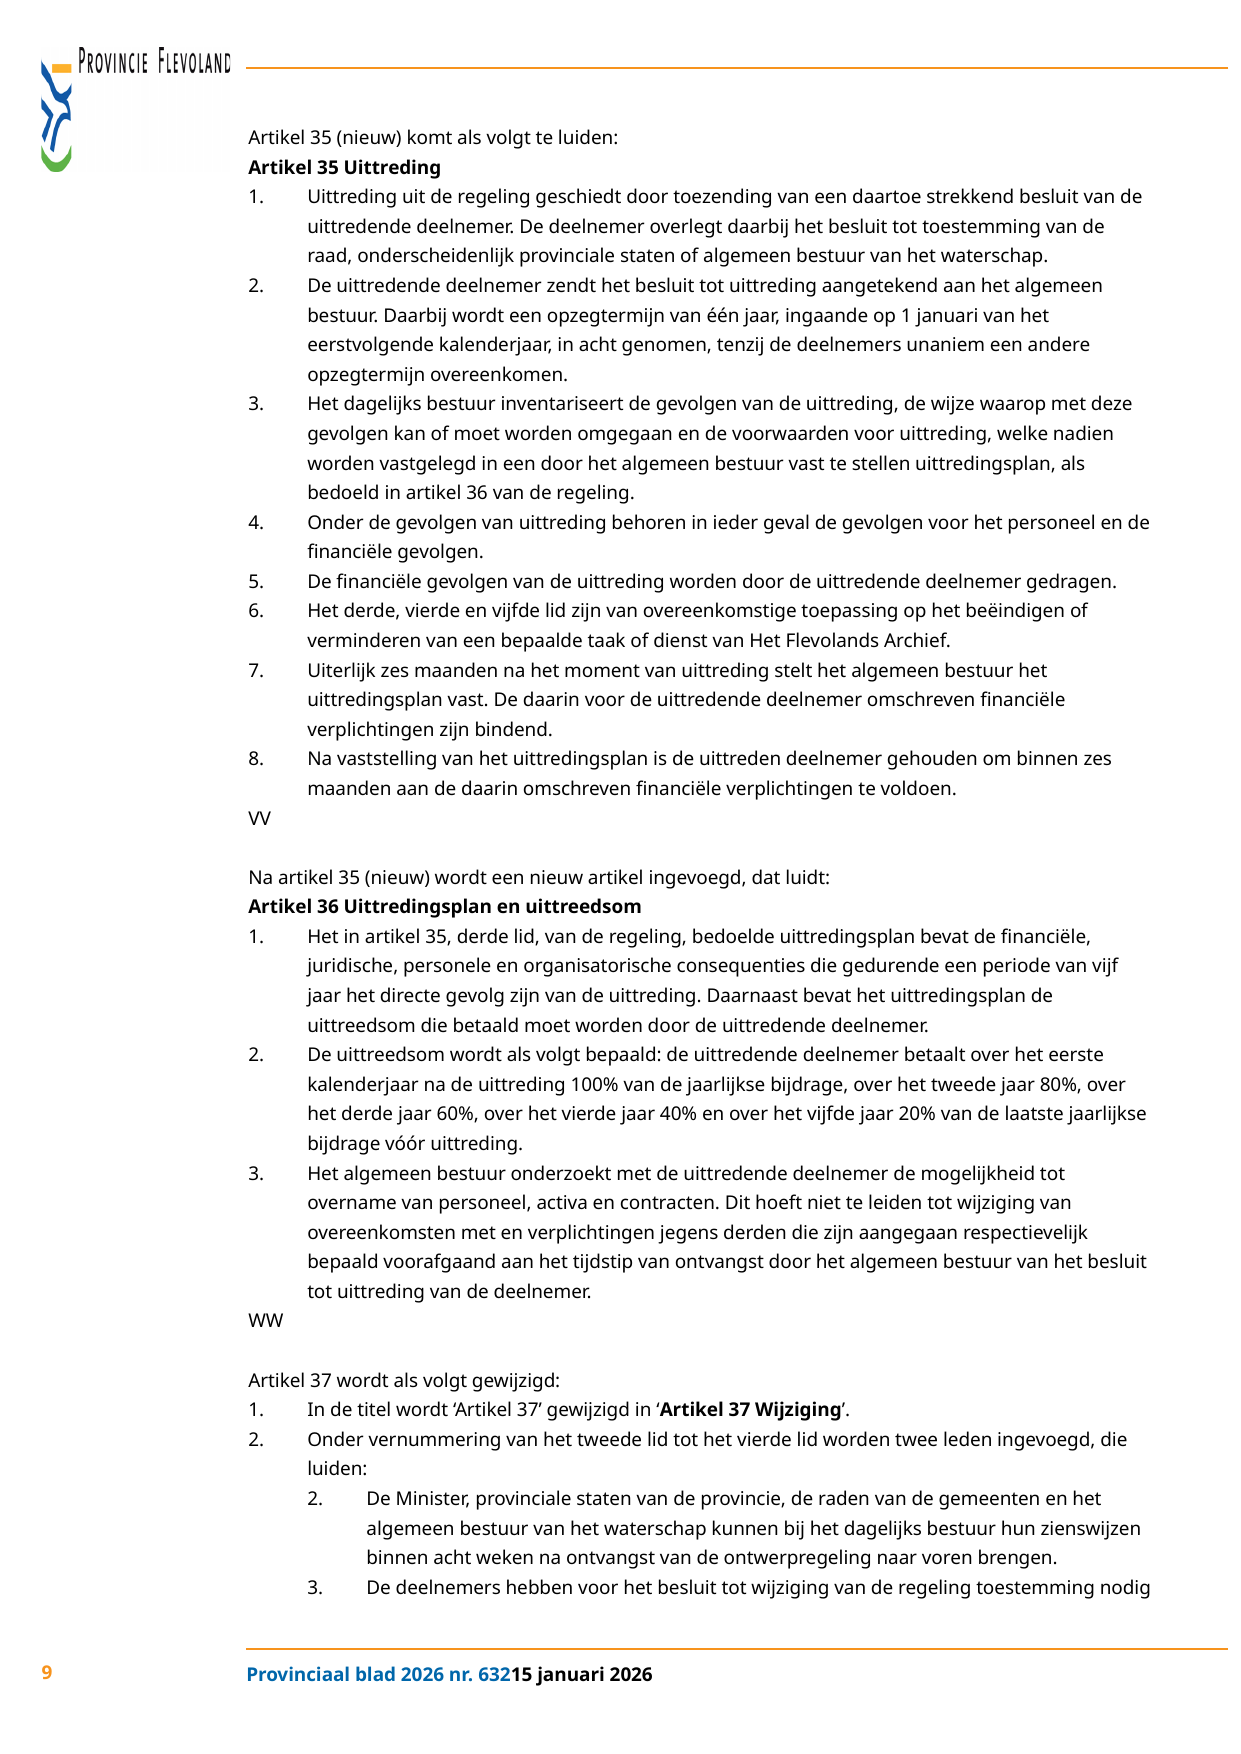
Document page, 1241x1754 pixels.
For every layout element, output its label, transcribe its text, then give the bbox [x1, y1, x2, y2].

text Artikel 37 wordt als volgt gewijzigd: [248, 1367, 1152, 1393]
list Het derde, vierde en vijfde lid zijn van overeenkomstige toepassing op het beëindigen of verminderen van een bepaalde taak of dienst van Het Flevolands Archief. [248, 598, 1152, 653]
list De Minister, provinciale staten van de provincie, de raden van de gemeenten en het algemeen bestuur van het waterschap kunnen bij het dagelijks bestuur hun zienswijzen binnen acht weken na ontvangst van de ontwerpregeling naar voren brengen. [307, 1485, 1152, 1570]
list Na vaststelling van het uittredingsplan is de uittreden deelnemer gehouden om binnen zes maanden aan de daarin omschreven financiële verplichtingen te voldoen. [248, 746, 1152, 801]
text Na artikel 35 (nieuw) wordt een nieuw artikel ingevoegd, dat luidt: [248, 864, 1152, 890]
list De financiële gevolgen van de uittreding worden door de uittredende deelnemer gedragen. [248, 568, 1152, 594]
text Artikel 35 (nieuw) komt als volgt te luiden: [248, 124, 1152, 150]
list Onder vernummering van het tweede lid tot het vierde lid worden twee leden ingevoegd, die luiden: [248, 1426, 1152, 1481]
text VV [248, 805, 1152, 831]
picture [41, 47, 231, 172]
text WW [248, 1308, 1152, 1333]
list De uittreedsom wordt als volgt bepaald: de uittredende deelnemer betaalt over het eerste kalenderjaar na de uittreding 100% van de jaarlijkse bijdrage, over het tweede jaar 80%, over het derde jaar 60%, over het vierde jaar 40% en over het vijfde jaar 20% van de laatste jaarlijkse bijdrage vóór uittreding. [248, 1041, 1152, 1156]
list Het dagelijks bestuur inventariseert de gevolgen van de uittreding, de wijze waarop met deze gevolgen kan of moet worden omgegaan en de voorwaarden voor uittreding, welke nadien worden vastgelegd in een door het algemeen bestuur vast te stellen uittredingsplan, als bedoeld in artikel 36 van de regeling. [248, 391, 1152, 505]
text Artikel 36 Uittredingsplan en uittreedsom [248, 893, 1152, 919]
list De uittredende deelnemer zendt het besluit tot uittreding aangetekend aan het algemeen bestuur. Daarbij wordt een opzegtermijn van één jaar, ingaande op 1 januari van het eerstvolgende kalenderjaar, in acht genomen, tenzij de deelnemers unaniem een andere opzegtermijn overeenkomen. [248, 272, 1152, 387]
list Onder de gevolgen van uittreding behoren in ieder geval de gevolgen voor het personeel en de financiële gevolgen. [248, 509, 1152, 564]
text Artikel 35 Uittreding [248, 154, 1152, 180]
list In de titel wordt ‘Artikel 37’ gewijzigd in ‘Artikel 37 Wijziging’. [248, 1396, 1152, 1422]
list Het algemeen bestuur onderzoekt met de uittredende deelnemer de mogelijkheid tot overname van personeel, activa en contracten. Dit hoeft niet te leiden tot wijziging van overeenkomsten met en verplichtingen jegens derden die zijn aangegaan respectievelijk bepaald voorafgaand aan het tijdstip van ontvangst door het algemeen bestuur van het besluit tot uittreding van de deelnemer. [248, 1160, 1152, 1304]
list Uittreding uit de regeling geschiedt door toezending van een daartoe strekkend besluit van de uittredende deelnemer. De deelnemer overlegt daarbij het besluit tot toestemming van de raad, onderscheidenlijk provinciale staten of algemeen bestuur van het waterschap. [248, 183, 1152, 268]
list De deelnemers hebben voor het besluit tot wijziging van de regeling toestemming nodig [307, 1574, 1152, 1600]
list Uiterlijk zes maanden na het moment van uittreding stelt het algemeen bestuur het uittredingsplan vast. De daarin voor de uittredende deelnemer omschreven financiële verplichtingen zijn bindend. [248, 657, 1152, 742]
list Het in artikel 35, derde lid, van de regeling, bedoelde uittredingsplan bevat de financiële, juridische, personele en organisatorische consequenties die gedurende een periode van vijf jaar het directe gevolg zijn van de uittreding. Daarnaast bevat het uittredingsplan de uittreedsom die betaald moet worden door de uittredende deelnemer. [248, 923, 1152, 1038]
